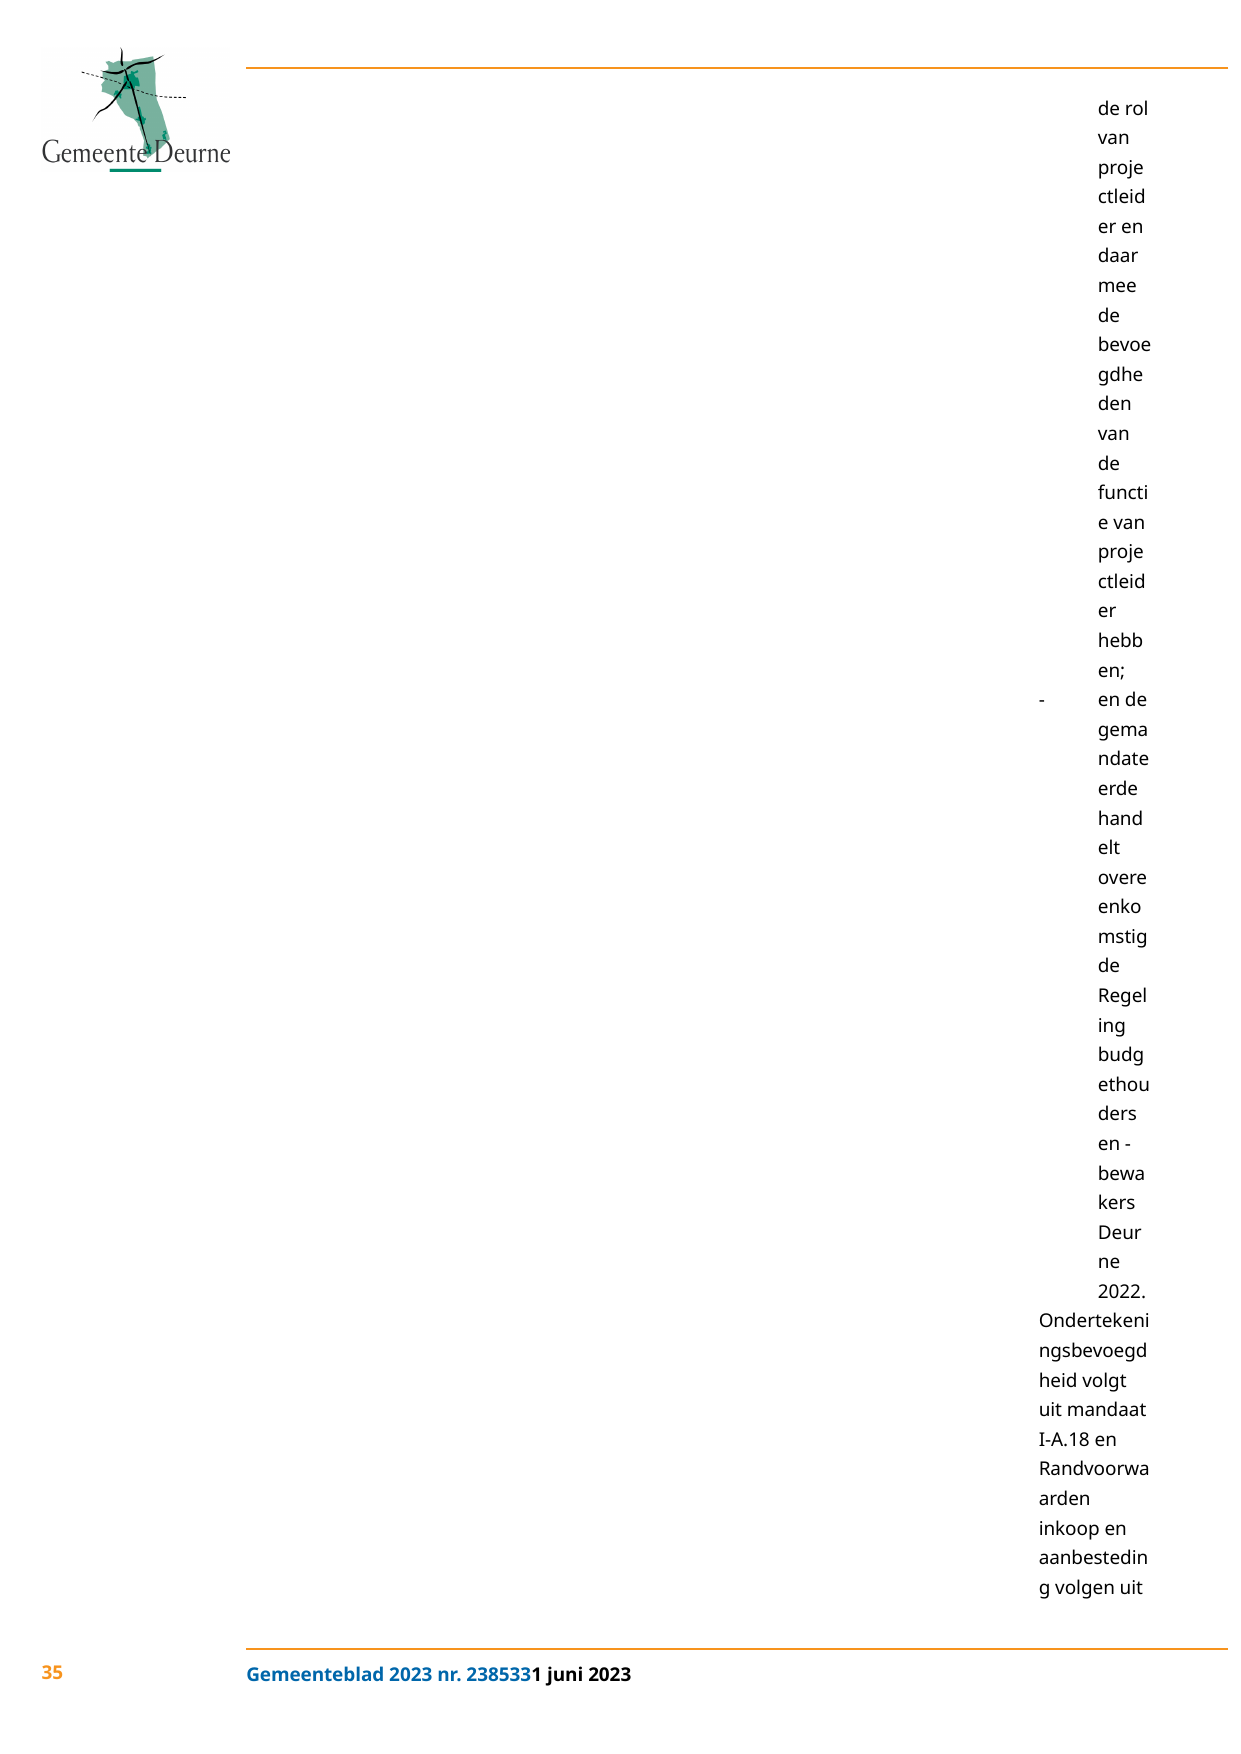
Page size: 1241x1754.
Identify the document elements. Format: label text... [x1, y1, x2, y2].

table_cell [587, 95, 700, 1600]
table_cell [926, 95, 1038, 1600]
table_cell [361, 95, 474, 1600]
table_cell [813, 95, 926, 1600]
table_cell [248, 95, 361, 1600]
table_cell [700, 95, 813, 1600]
picture [41, 47, 231, 172]
table_cell [474, 95, 587, 1600]
table_cell de rol van projectleider en daarmee de bevoegdheden van de functie van projectleider hebben; en de gemandateerde handelt overeenkomstig de Regeling budgethouders en -bewakers Deurne 2022. Ondertekeningsbevoegdheid volgt uit mandaat I-A.18 en Randvoorwaarden inkoop en aanbesteding volgen uit [1039, 95, 1152, 1600]
